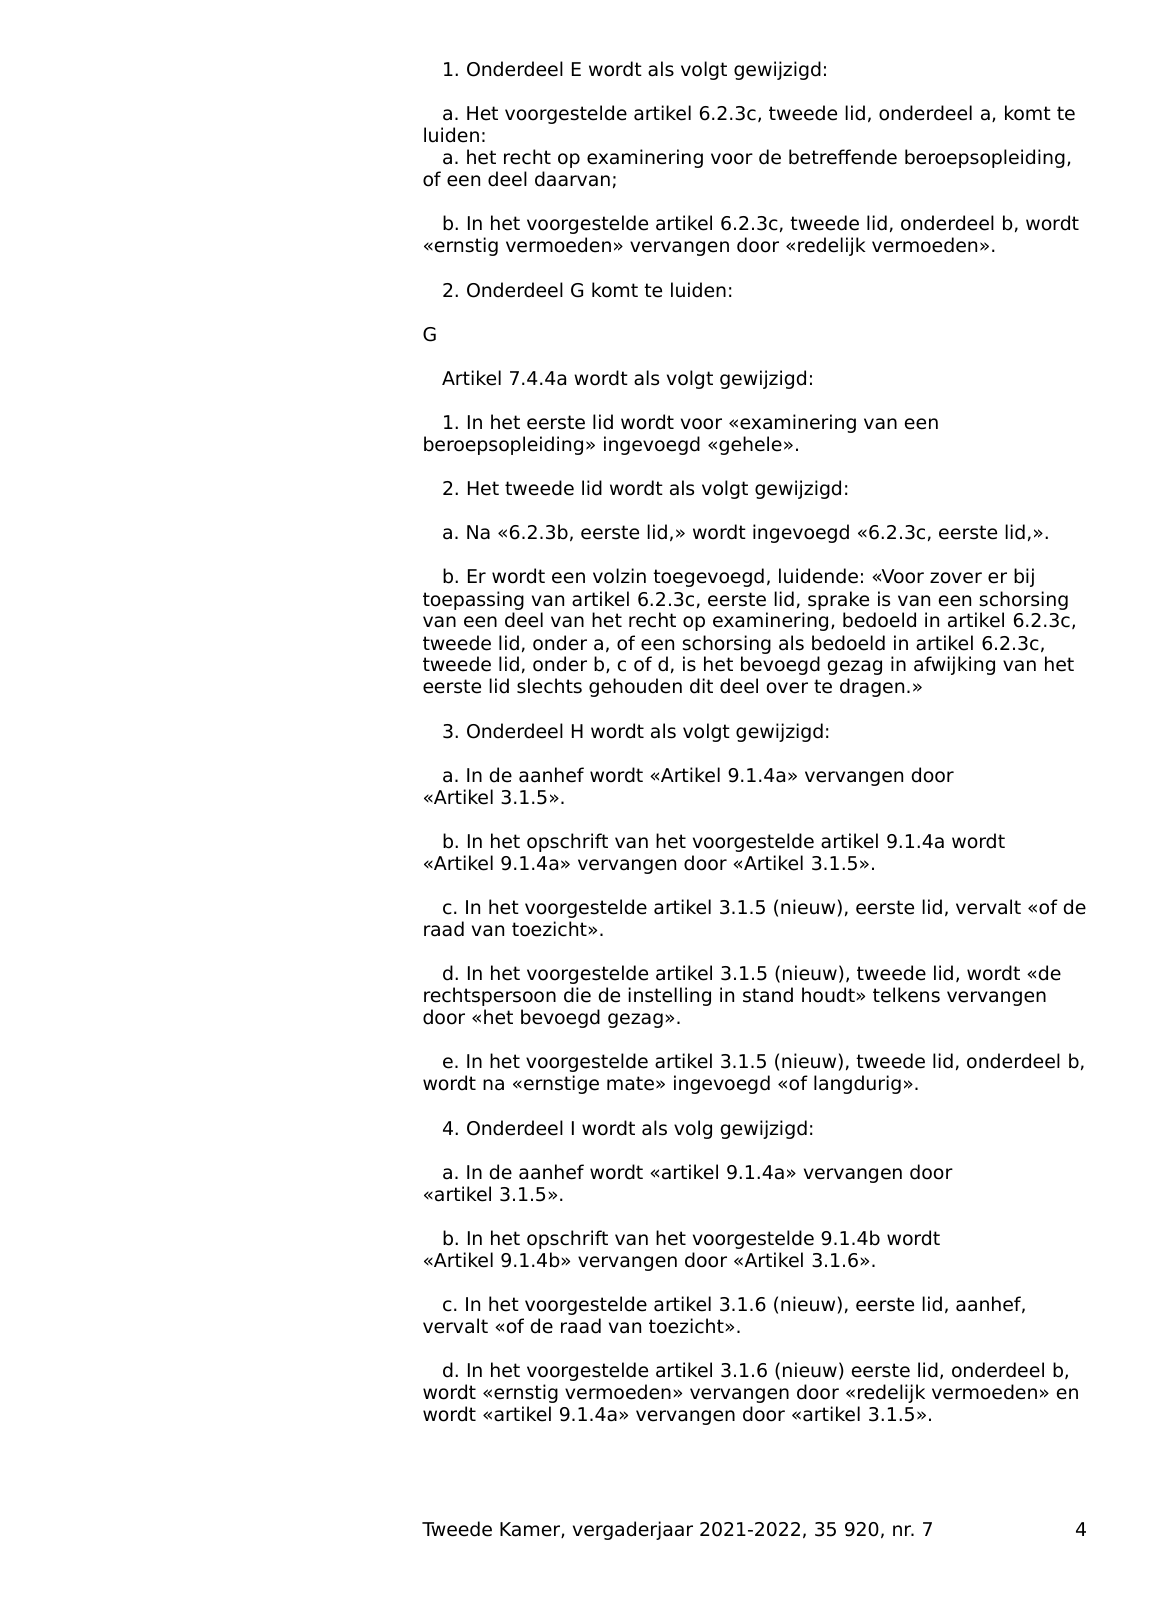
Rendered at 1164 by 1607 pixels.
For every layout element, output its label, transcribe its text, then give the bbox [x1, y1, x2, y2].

text a. Na «6.2.3b, eerste lid,» wordt ingevoegd «6.2.3c, eerste lid,». [422, 522, 1087, 544]
text c. In het voorgestelde artikel 3.1.6 (nieuw), eerste lid, aanhef, vervalt «of de raad van toezicht». [422, 1294, 1087, 1338]
text Artikel 7.4.4a wordt als volgt gewijzigd: [422, 368, 1087, 390]
text d. In het voorgestelde artikel 3.1.6 (nieuw) eerste lid, onderdeel b, wordt «ernstig vermoeden» vervangen door «redelijk vermoeden» en wordt «artikel 9.1.4a» vervangen door «artikel 3.1.5». [422, 1360, 1087, 1426]
text b. In het voorgestelde artikel 6.2.3c, tweede lid, onderdeel b, wordt «ernstig vermoeden» vervangen door «redelijk vermoeden». [422, 213, 1087, 257]
text 2. Het tweede lid wordt als volgt gewijzigd: [422, 478, 1087, 500]
text e. In het voorgestelde artikel 3.1.5 (nieuw), tweede lid, onderdeel b, wordt na «ernstige mate» ingevoegd «of langdurig». [422, 1051, 1087, 1095]
text b. Er wordt een volzin toegevoegd, luidende: «Voor zover er bij toepassing van artikel 6.2.3c, eerste lid, sprake is van een schorsing van een deel van het recht op examinering, bedoeld in artikel 6.2.3c, tweede lid, onder a, of een schorsing als bedoeld in artikel 6.2.3c, tweede lid, onder b, c of d, is het bevoegd gezag in afwijking van het eerste lid slechts gehouden dit deel over te dragen.» [422, 566, 1087, 698]
text c. In het voorgestelde artikel 3.1.5 (nieuw), eerste lid, vervalt «of de raad van toezicht». [422, 897, 1087, 941]
text 3. Onderdeel H wordt als volgt gewijzigd: [422, 721, 1087, 742]
text d. In het voorgestelde artikel 3.1.5 (nieuw), tweede lid, wordt «de rechtspersoon die de instelling in stand houdt» telkens vervangen door «het bevoegd gezag». [422, 963, 1087, 1029]
text a. het recht op examinering voor de betreffende beroepsopleiding, of een deel daarvan; [422, 147, 1087, 191]
text a. Het voorgestelde artikel 6.2.3c, tweede lid, onderdeel a, komt te luiden: [422, 103, 1087, 147]
text a. In de aanhef wordt «artikel 9.1.4a» vervangen door «artikel 3.1.5». [422, 1162, 1087, 1206]
text 4. Onderdeel I wordt als volg gewijzigd: [422, 1117, 1087, 1139]
text 1. In het eerste lid wordt voor «examinering van een beroepsopleiding» ingevoegd «gehele». [422, 412, 1087, 456]
text a. In de aanhef wordt «Artikel 9.1.4a» vervangen door «Artikel 3.1.5». [422, 765, 1087, 809]
text b. In het opschrift van het voorgestelde artikel 9.1.4a wordt «Artikel 9.1.4a» vervangen door «Artikel 3.1.5». [422, 831, 1087, 875]
text 1. Onderdeel E wordt als volgt gewijzigd: [422, 59, 1087, 81]
text 2. Onderdeel G komt te luiden: [422, 279, 1087, 301]
subtitle G [422, 324, 1087, 346]
text b. In het opschrift van het voorgestelde 9.1.4b wordt «Artikel 9.1.4b» vervangen door «Artikel 3.1.6». [422, 1228, 1087, 1272]
